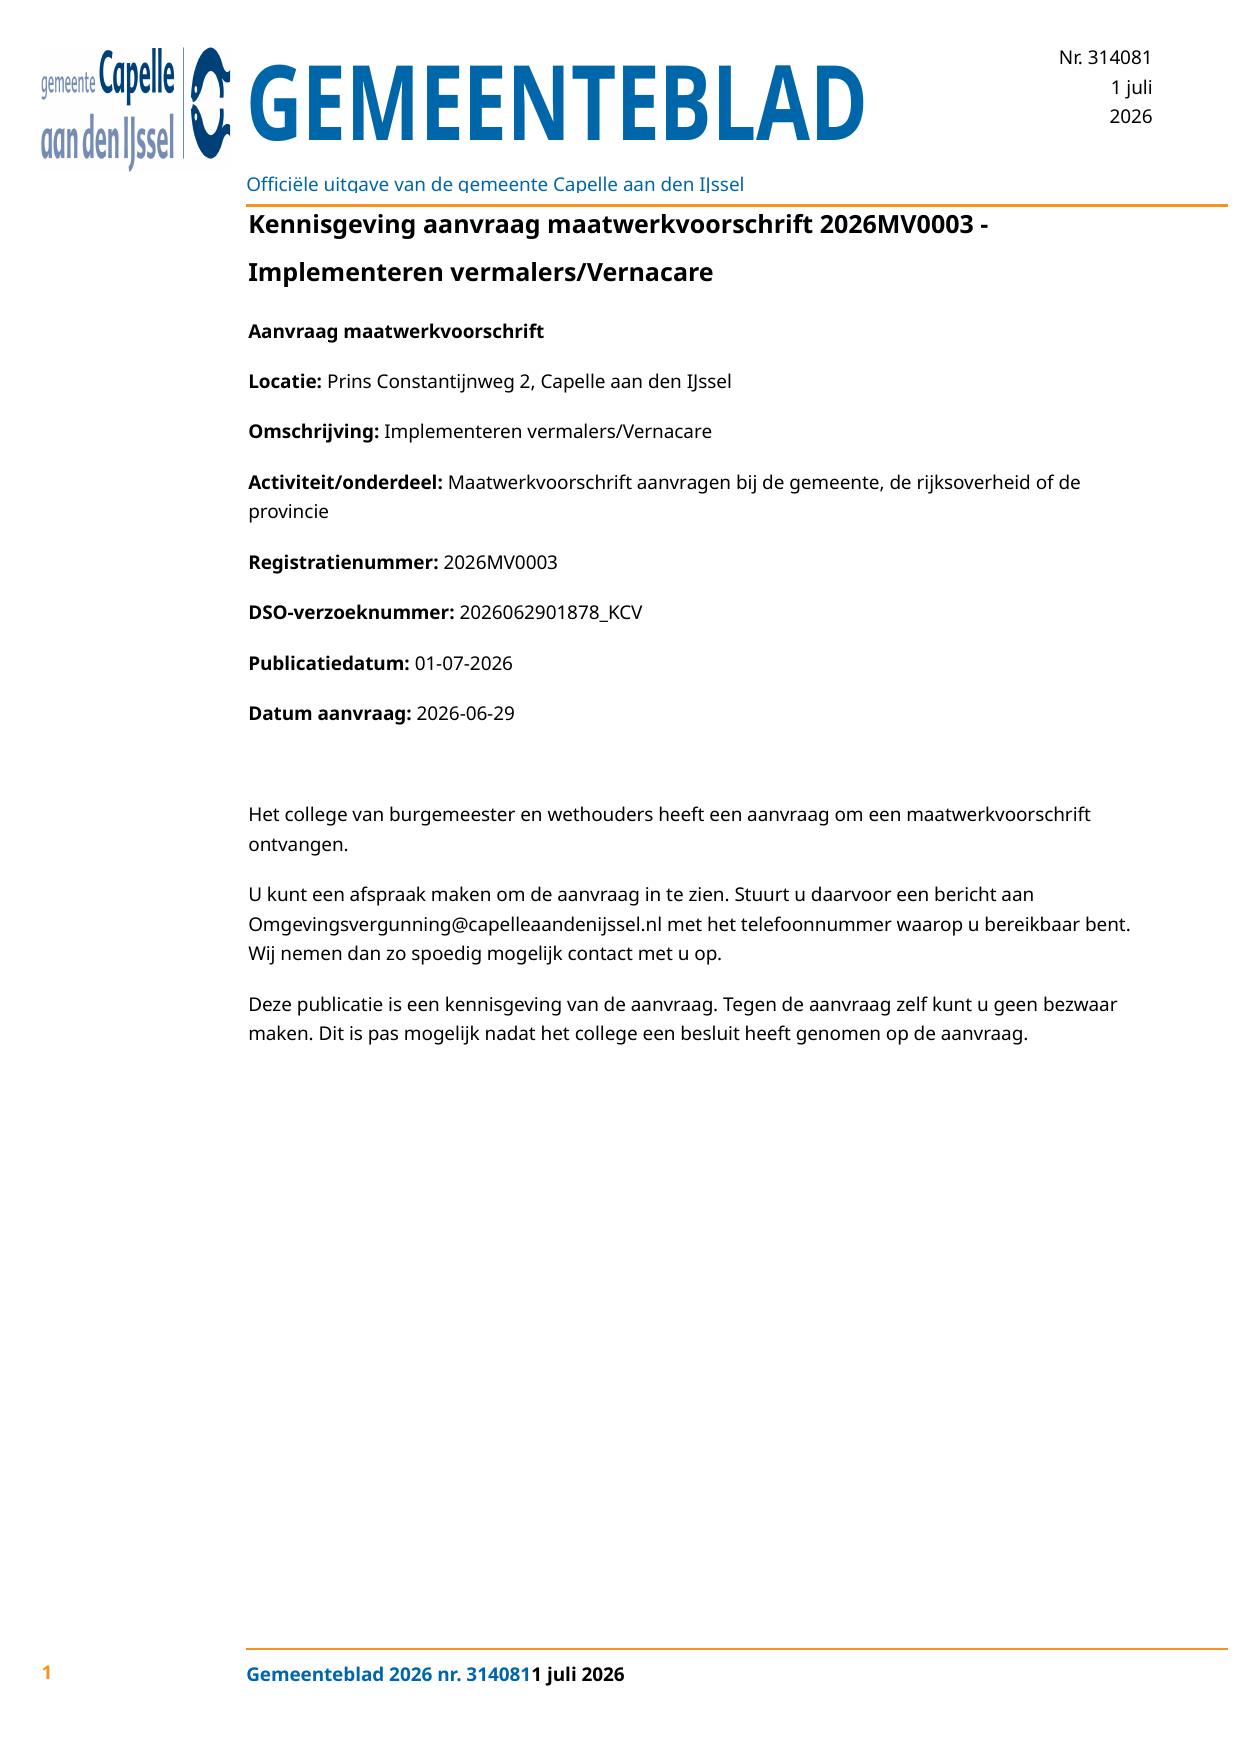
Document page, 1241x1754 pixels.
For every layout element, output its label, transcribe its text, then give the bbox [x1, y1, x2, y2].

text Deze publicatie is een kennisgeving van de aanvraag. Tegen de aanvraag zelf kunt u geen bezwaar maken. Dit is pas mogelijk nadat het college een besluit heeft genomen op de aanvraag. [248, 991, 1152, 1046]
text Locatie: Prins Constantijnweg 2, Capelle aan den IJssel [248, 368, 1152, 394]
text U kunt een afspraak maken om de aanvraag in te zien. Stuurt u daarvoor een bericht aan Omgevingsvergunning@capelleaandenijssel.nl met het telefoonnummer waarop u bereikbaar bent. Wij nemen dan zo spoedig mogelijk contact met u op. [248, 881, 1152, 966]
text Publicatiedatum: 01-07-2026 [248, 650, 1152, 676]
text Registratienummer: 2026MV0003 [248, 549, 1152, 575]
picture [41, 47, 231, 172]
text Aanvraag maatwerkvoorschrift [248, 318, 1152, 344]
text Het college van burgemeester en wethouders heeft een aanvraag om een maatwerkvoorschrift ontvangen. [248, 801, 1152, 857]
text DSO-verzoeknummer: 2026062901878_KCV [248, 599, 1152, 625]
text Activiteit/onderdeel: Maatwerkvoorschrift aanvragen bij de gemeente, de rijksoverheid of de provincie [248, 469, 1152, 524]
text Omschrijving: Implementeren vermalers/Vernacare [248, 419, 1152, 444]
text Datum aanvraag: 2026-06-29 [248, 700, 1152, 726]
text Kennisgeving aanvraag maatwerkvoorschrift 2026MV0003 - Implementeren vermalers/Vernacare [248, 207, 1152, 288]
